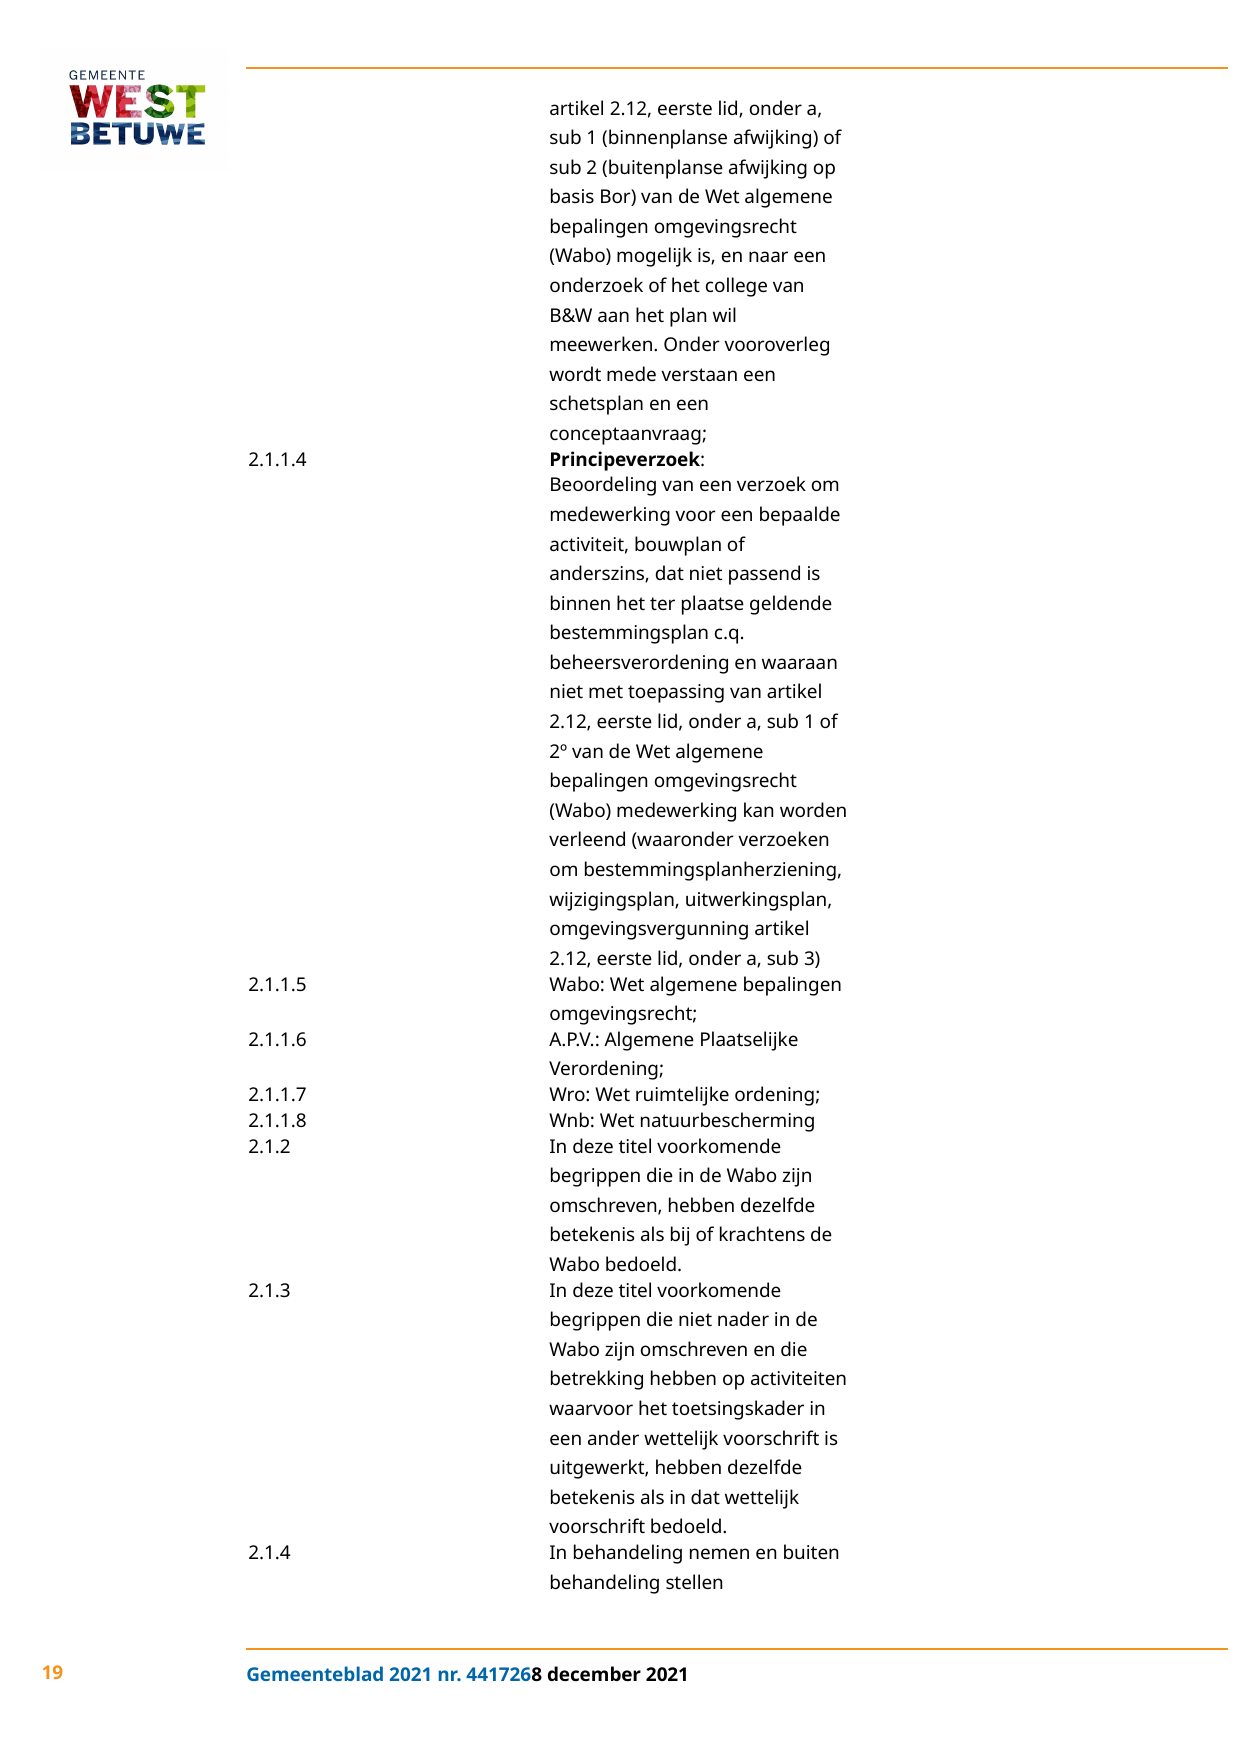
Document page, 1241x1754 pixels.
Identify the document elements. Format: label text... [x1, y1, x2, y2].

table_cell [850, 1277, 1152, 1539]
table_cell Beoordeling van een verzoek om medewerking voor een bepaalde activiteit, bouwplan of anderszins, dat niet passend is binnen het ter plaatse geldende bestemmingsplan c.q. beheersverordening en waaraan niet met toepassing van artikel 2.12, eerste lid, onder a, sub 1 of 2º van de Wet algemene bepalingen omgevingsrecht (Wabo) medewerking kan worden verleend (waaronder verzoeken om bestemmingsplanherziening, wijzigingsplan, uitwerkingsplan, omgevingsvergunning artikel 2.12, eerste lid, onder a, sub 3) [549, 472, 850, 971]
table_cell [248, 95, 549, 446]
table_cell [850, 1026, 1152, 1081]
table_cell 2.1.1.4 [248, 446, 549, 472]
table_cell [850, 472, 1152, 971]
table_cell artikel 2.12, eerste lid, onder a, sub 1 (binnenplanse afwijking) of sub 2 (buitenplanse afwijking op basis Bor) van de Wet algemene bepalingen omgevingsrecht (Wabo) mogelijk is, en naar een onderzoek of het college van B&W aan het plan wil meewerken. Onder vooroverleg wordt mede verstaan een schetsplan en een conceptaanvraag; [549, 95, 850, 446]
table_cell Wro: Wet ruimtelijke ordening; [549, 1081, 850, 1107]
table_cell [850, 971, 1152, 1026]
table_cell In behandeling nemen en buiten behandeling stellen [549, 1539, 850, 1594]
table_cell Wnb: Wet natuurbescherming [549, 1107, 850, 1133]
table_cell [850, 446, 1152, 472]
table_cell 2.1.2 [248, 1133, 549, 1277]
table_cell [850, 95, 1152, 446]
table_cell In deze titel voorkomende begrippen die in de Wabo zijn omschreven, hebben dezelfde betekenis als bij of krachtens de Wabo bedoeld. [549, 1133, 850, 1277]
table_cell 2.1.1.7 [248, 1081, 549, 1107]
table_cell 2.1.4 [248, 1539, 549, 1594]
table_cell Principeverzoek: [549, 446, 850, 472]
table_cell [850, 1539, 1152, 1594]
picture [41, 47, 231, 172]
table_cell [248, 472, 549, 971]
table_cell A.P.V.: Algemene Plaatselijke Verordening; [549, 1026, 850, 1081]
table_cell 2.1.1.8 [248, 1107, 549, 1133]
table_cell 2.1.1.6 [248, 1026, 549, 1081]
table_cell [850, 1081, 1152, 1107]
table_cell [850, 1107, 1152, 1133]
table_cell 2.1.1.5 [248, 971, 549, 1026]
table_cell Wabo: Wet algemene bepalingen omgevingsrecht; [549, 971, 850, 1026]
table_cell 2.1.3 [248, 1277, 549, 1539]
table_cell [850, 1133, 1152, 1277]
table_cell In deze titel voorkomende begrippen die niet nader in de Wabo zijn omschreven en die betrekking hebben op activiteiten waarvoor het toetsingskader in een ander wettelijk voorschrift is uitgewerkt, hebben dezelfde betekenis als in dat wettelijk voorschrift bedoeld. [549, 1277, 850, 1539]
